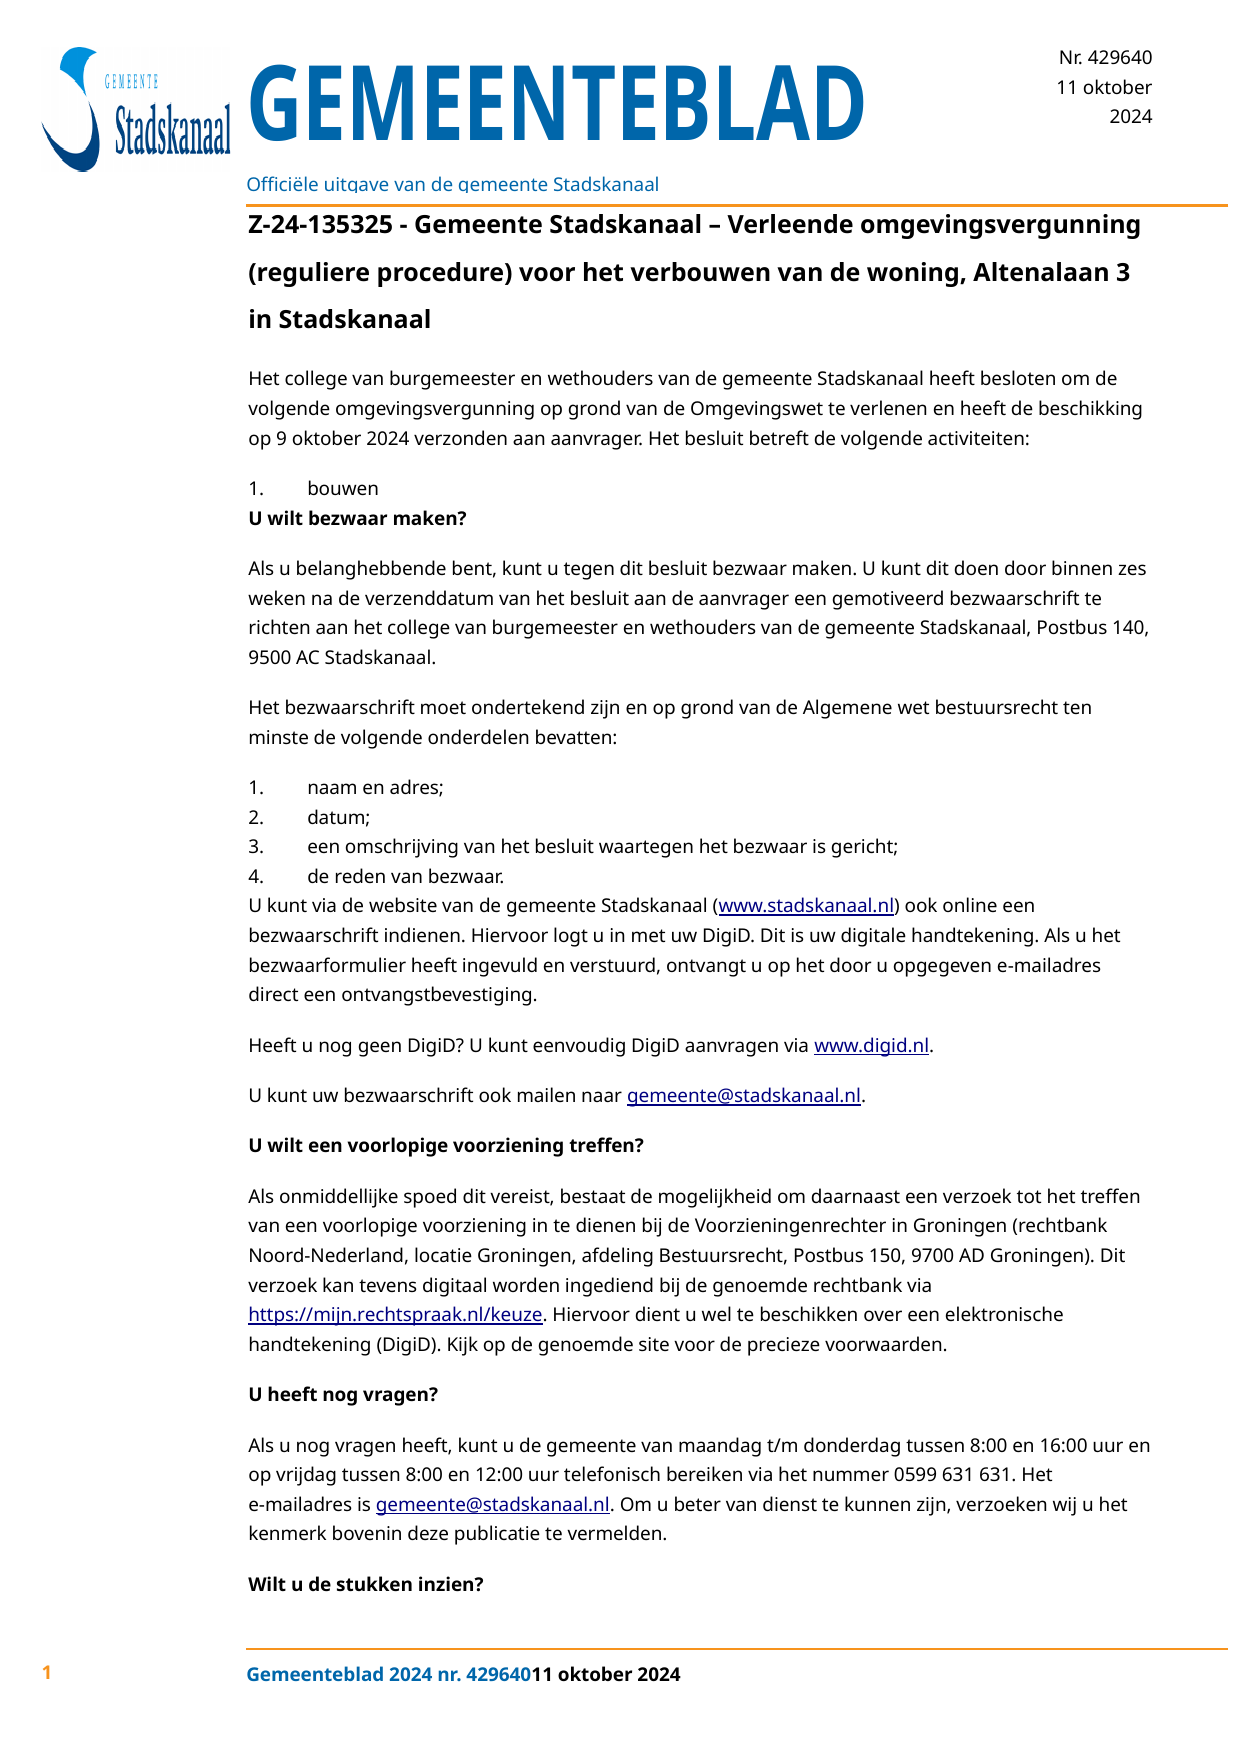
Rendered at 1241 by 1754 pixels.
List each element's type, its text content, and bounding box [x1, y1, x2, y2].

text U wilt een voorlopige voorziening treffen? [248, 1133, 1152, 1158]
text Wilt u de stukken inzien? [248, 1571, 1152, 1597]
list een omschrijving van het besluit waartegen het bezwaar is gericht; [248, 833, 1152, 859]
text Als u nog vragen heeft, kunt u de gemeente van maandag t/m donderdag tussen 8:00 en 16:00 uur en op vrijdag tussen 8:00 en 12:00 uur telefonisch bereiken via het nummer 0599 631 631. Het e‑mailadres is gemeente@stadskanaal.nl. Om u beter van dienst te kunnen zijn, verzoeken wij u het kenmerk bovenin deze publicatie te vermelden. [248, 1432, 1152, 1546]
list de reden van bezwaar. [248, 863, 1152, 889]
list datum; [248, 804, 1152, 829]
text U kunt uw bezwaarschrift ook mailen naar gemeente@stadskanaal.nl. [248, 1082, 1152, 1108]
text Als u belanghebbende bent, kunt u tegen dit besluit bezwaar maken. U kunt dit doen door binnen zes weken na de verzenddatum van het besluit aan de aanvrager een gemotiveerd bezwaarschrift te richten aan het college van burgemeester en wethouders van de gemeente Stadskanaal, Postbus 140, 9500 AC Stadskanaal. [248, 555, 1152, 669]
picture [41, 47, 231, 172]
text U wilt bezwaar maken? [248, 505, 1152, 530]
text Als onmiddellijke spoed dit vereist, bestaat de mogelijkheid om daarnaast een verzoek tot het treffen van een voorlopige voorziening in te dienen bij de Voorzieningenrechter in Groningen (rechtbank Noord-Nederland, locatie Groningen, afdeling Bestuursrecht, Postbus 150, 9700 AD Groningen). Dit verzoek kan tevens digitaal worden ingediend bij de genoemde rechtbank via https://mijn.rechtspraak.nl/keuze. Hiervoor dient u wel te beschikken over een elektronische handtekening (DigiD). Kijk op de genoemde site voor de precieze voorwaarden. [248, 1183, 1152, 1357]
text Het bezwaarschrift moet ondertekend zijn en op grond van de Algemene wet bestuursrecht ten minste de volgende onderdelen bevatten: [248, 694, 1152, 749]
text Z-24-135325 - Gemeente Stadskanaal – Verleende omgevingsvergunning (reguliere procedure) voor het verbouwen van de woning, Altenalaan 3 in Stadskanaal [248, 207, 1152, 336]
text Het college van burgemeester en wethouders van de gemeente Stadskanaal heeft besloten om de volgende omgevingsvergunning op grond van de Omgevingswet te verlenen en heeft de beschikking op 9 oktober 2024 verzonden aan aanvrager. Het besluit betreft de volgende activiteiten: [248, 366, 1152, 450]
list naam en adres; [248, 774, 1152, 800]
text U kunt via de website van de gemeente Stadskanaal (www.stadskanaal.nl) ook online een bezwaarschrift indienen. Hiervoor logt u in met uw DigiD. Dit is uw digitale handtekening. Als u het bezwaarformulier heeft ingevuld en verstuurd, ontvangt u op het door u opgegeven e‑mailadres direct een ontvangstbevestiging. [248, 893, 1152, 1007]
text Heeft u nog geen DigiD? U kunt eenvoudig DigiD aanvragen via www.digid.nl. [248, 1032, 1152, 1057]
text U heeft nog vragen? [248, 1381, 1152, 1407]
list bouwen [248, 475, 1152, 501]
